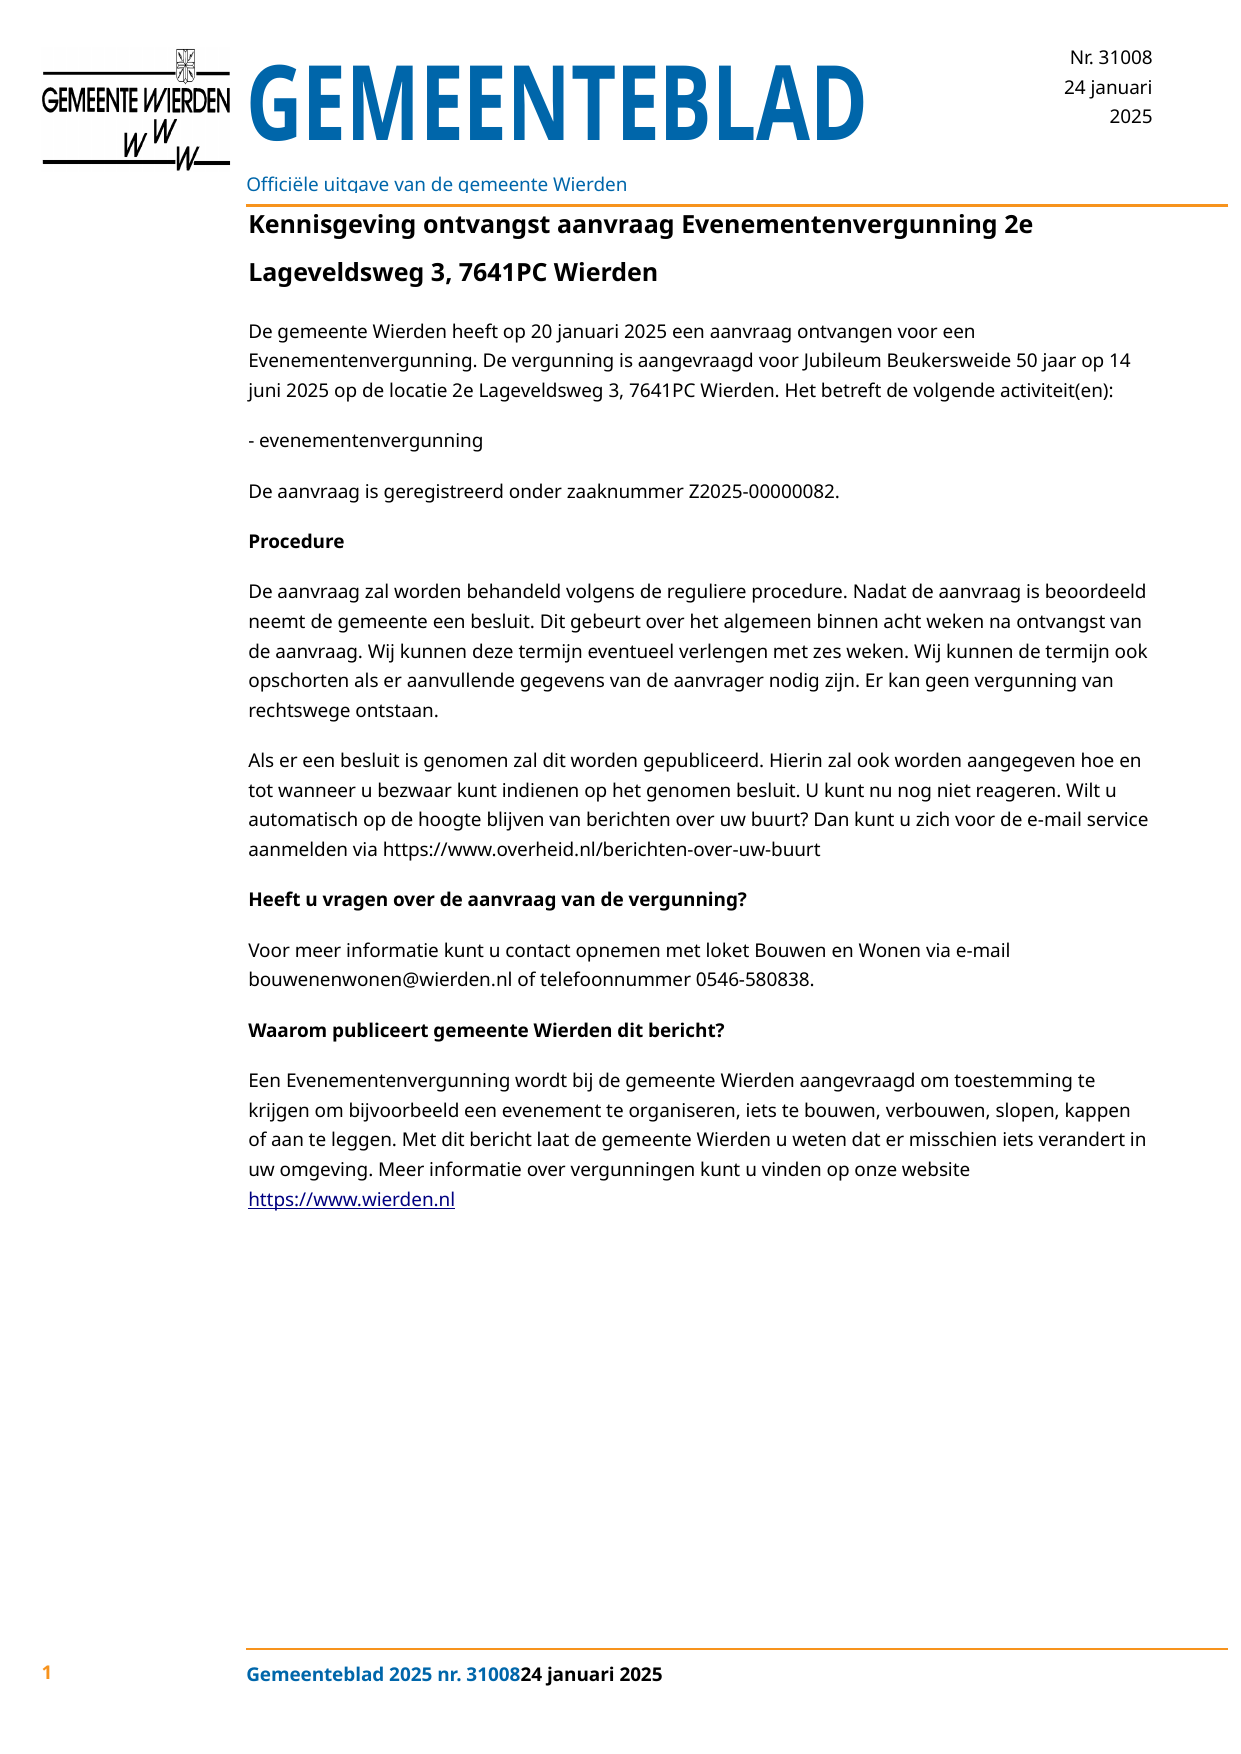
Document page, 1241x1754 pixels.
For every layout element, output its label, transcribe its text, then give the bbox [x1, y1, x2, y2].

text Procedure [248, 528, 1152, 554]
text Waarom publiceert gemeente Wierden dit bericht? [248, 1017, 1152, 1043]
text Als er een besluit is genomen zal dit worden gepubliceerd. Hierin zal ook worden aangegeven hoe en tot wanneer u bezwaar kunt indienen op het genomen besluit. U kunt nu nog niet reageren. Wilt u automatisch op de hoogte blijven van berichten over uw buurt? Dan kunt u zich voor de e-mail service aanmelden via https://www.overheid.nl/berichten-over-uw-buurt [248, 747, 1152, 862]
text - evenementenvergunning [248, 427, 1152, 453]
text Voor meer informatie kunt u contact opnemen met loket Bouwen en Wonen via e-mail bouwenenwonen@wierden.nl of telefoonnummer 0546-580838. [248, 937, 1152, 992]
text Een Evenementenvergunning wordt bij de gemeente Wierden aangevraagd om toestemming te krijgen om bijvoorbeeld een evenement te organiseren, iets te bouwen, verbouwen, slopen, kappen of aan te leggen. Met dit bericht laat de gemeente Wierden u weten dat er misschien iets verandert in uw omgeving. Meer informatie over vergunningen kunt u vinden op onze website https://www.wierden.nl [248, 1067, 1152, 1212]
text Heeft u vragen over de aanvraag van de vergunning? [248, 887, 1152, 912]
text Kennisgeving ontvangst aanvraag Evenementenvergunning 2e Lageveldsweg 3, 7641PC Wierden [248, 207, 1152, 288]
text De gemeente Wierden heeft op 20 januari 2025 een aanvraag ontvangen voor een Evenementenvergunning. De vergunning is aangevraagd voor Jubileum Beukersweide 50 jaar op 14 juni 2025 op de locatie 2e Lageveldsweg 3, 7641PC Wierden. Het betreft de volgende activiteit(en): [248, 318, 1152, 403]
text De aanvraag zal worden behandeld volgens de reguliere procedure. Nadat de aanvraag is beoordeeld neemt de gemeente een besluit. Dit gebeurt over het algemeen binnen acht weken na ontvangst van de aanvraag. Wij kunnen deze termijn eventueel verlengen met zes weken. Wij kunnen de termijn ook opschorten als er aanvullende gegevens van de aanvrager nodig zijn. Er kan geen vergunning van rechtswege ontstaan. [248, 579, 1152, 723]
picture [41, 47, 231, 172]
text De aanvraag is geregistreerd onder zaaknummer Z2025-00000082. [248, 478, 1152, 504]
